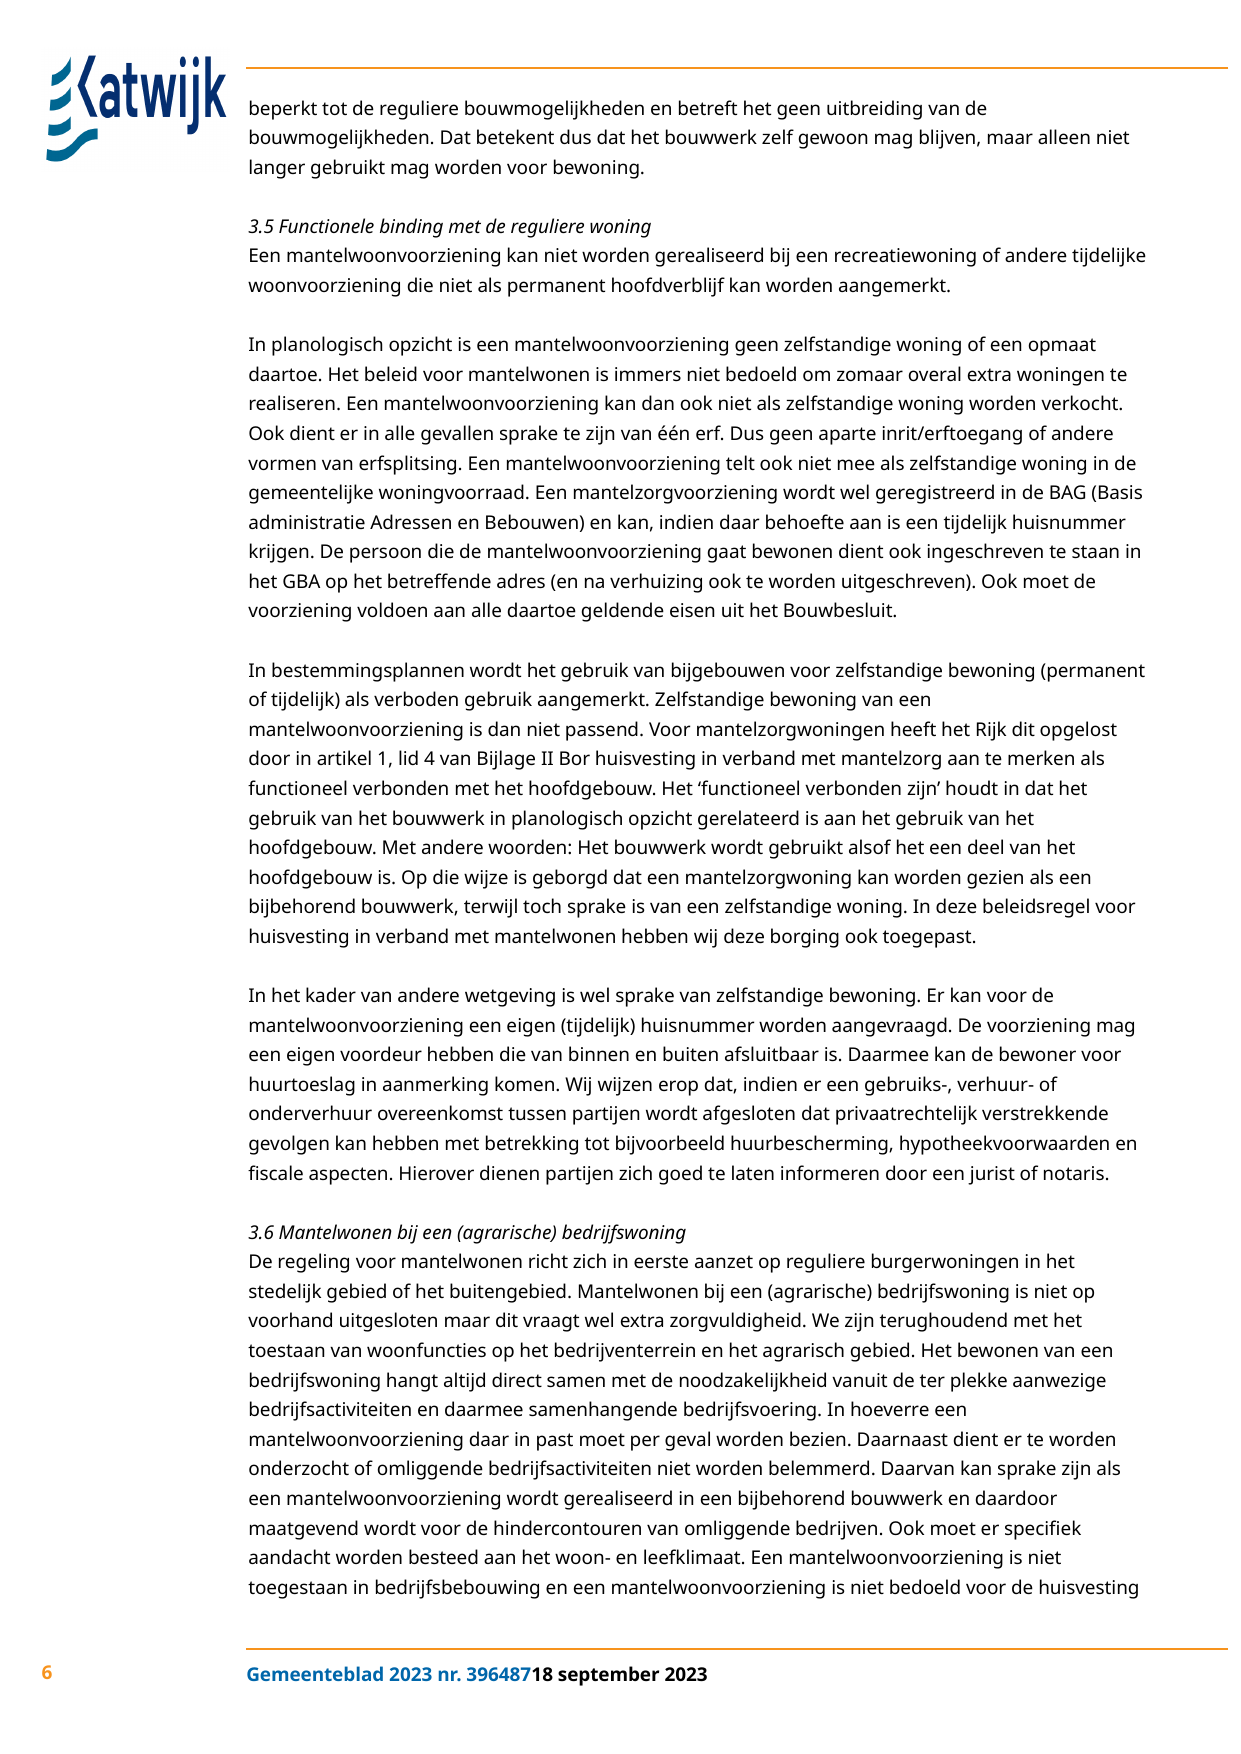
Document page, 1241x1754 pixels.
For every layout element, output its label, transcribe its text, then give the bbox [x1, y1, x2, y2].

text 3.6 Mantelwonen bij een (agrarische) bedrijfswoning [248, 1219, 1152, 1245]
text 3.5 Functionele binding met de reguliere woning [248, 213, 1152, 239]
text In het kader van andere wetgeving is wel sprake van zelfstandige bewoning. Er kan voor de mantelwoonvoorziening een eigen (tijdelijk) huisnummer worden aangevraagd. De voorziening mag een eigen voordeur hebben die van binnen en buiten afsluitbaar is. Daarmee kan de bewoner voor huurtoeslag in aanmerking komen. Wij wijzen erop dat, indien er een gebruiks-, verhuur- of onderverhuur overeenkomst tussen partijen wordt afgesloten dat privaatrechtelijk verstrekkende gevolgen kan hebben met betrekking tot bijvoorbeeld huurbescherming, hypotheekvoorwaarden en fiscale aspecten. Hierover dienen partijen zich goed te laten informeren door een jurist of notaris. [248, 982, 1152, 1186]
text In planologisch opzicht is een mantelwoonvoorziening geen zelfstandige woning of een opmaat daartoe. Het beleid voor mantelwonen is immers niet bedoeld om zomaar overal extra woningen te realiseren. Een mantelwoonvoorziening kan dan ook niet als zelfstandige woning worden verkocht. Ook dient er in alle gevallen sprake te zijn van één erf. Dus geen aparte inrit/erftoegang of andere vormen van erfsplitsing. Een mantelwoonvoorziening telt ook niet mee als zelfstandige woning in de gemeentelijke woningvoorraad. Een mantelzorgvoorziening wordt wel geregistreerd in de BAG (Basis administratie Adressen en Bebouwen) en kan, indien daar behoefte aan is een tijdelijk huisnummer krijgen. De persoon die de mantelwoonvoorziening gaat bewonen dient ook ingeschreven te staan in het GBA op het betreffende adres (en na verhuizing ook te worden uitgeschreven). Ook moet de voorziening voldoen aan alle daartoe geldende eisen uit het Bouwbesluit. [248, 331, 1152, 623]
text Een mantelwoonvoorziening kan niet worden gerealiseerd bij een recreatiewoning of andere tijdelijke woonvoorziening die niet als permanent hoofdverblijf kan worden aangemerkt. [248, 243, 1152, 298]
text In bestemmingsplannen wordt het gebruik van bijgebouwen voor zelfstandige bewoning (permanent of tijdelijk) als verboden gebruik aangemerkt. Zelfstandige bewoning van een mantelwoonvoorziening is dan niet passend. Voor mantelzorgwoningen heeft het Rijk dit opgelost door in artikel 1, lid 4 van Bijlage II Bor huisvesting in verband met mantelzorg aan te merken als functioneel verbonden met het hoofdgebouw. Het ‘functioneel verbonden zijn’ houdt in dat het gebruik van het bouwwerk in planologisch opzicht gerelateerd is aan het gebruik van het hoofdgebouw. Met andere woorden: Het bouwwerk wordt gebruikt alsof het een deel van het hoofdgebouw is. Op die wijze is geborgd dat een mantelzorgwoning kan worden gezien als een bijbehorend bouwwerk, terwijl toch sprake is van een zelfstandige woning. In deze beleidsregel voor huisvesting in verband met mantelwonen hebben wij deze borging ook toegepast. [248, 657, 1152, 949]
picture [41, 47, 231, 172]
text De regeling voor mantelwonen richt zich in eerste aanzet op reguliere burgerwoningen in het stedelijk gebied of het buitengebied. Mantelwonen bij een (agrarische) bedrijfswoning is niet op voorhand uitgesloten maar dit vraagt wel extra zorgvuldigheid. We zijn terughoudend met het toestaan van woonfuncties op het bedrijventerrein en het agrarisch gebied. Het bewonen van een bedrijfswoning hangt altijd direct samen met de noodzakelijkheid vanuit de ter plekke aanwezige bedrijfsactiviteiten en daarmee samenhangende bedrijfsvoering. In hoeverre een mantelwoonvoorziening daar in past moet per geval worden bezien. Daarnaast dient er te worden onderzocht of omliggende bedrijfsactiviteiten niet worden belemmerd. Daarvan kan sprake zijn als een mantelwoonvoorziening wordt gerealiseerd in een bijbehorend bouwwerk en daardoor maatgevend wordt voor de hindercontouren van omliggende bedrijven. Ook moet er specifiek aandacht worden besteed aan het woon- en leefklimaat. Een mantelwoonvoorziening is niet toegestaan in bedrijfsbebouwing en een mantelwoonvoorziening is niet bedoeld voor de huisvesting [248, 1248, 1152, 1600]
text beperkt tot de reguliere bouwmogelijkheden en betreft het geen uitbreiding van de bouwmogelijkheden. Dat betekent dus dat het bouwwerk zelf gewoon mag blijven, maar alleen niet langer gebruikt mag worden voor bewoning. [248, 95, 1152, 180]
